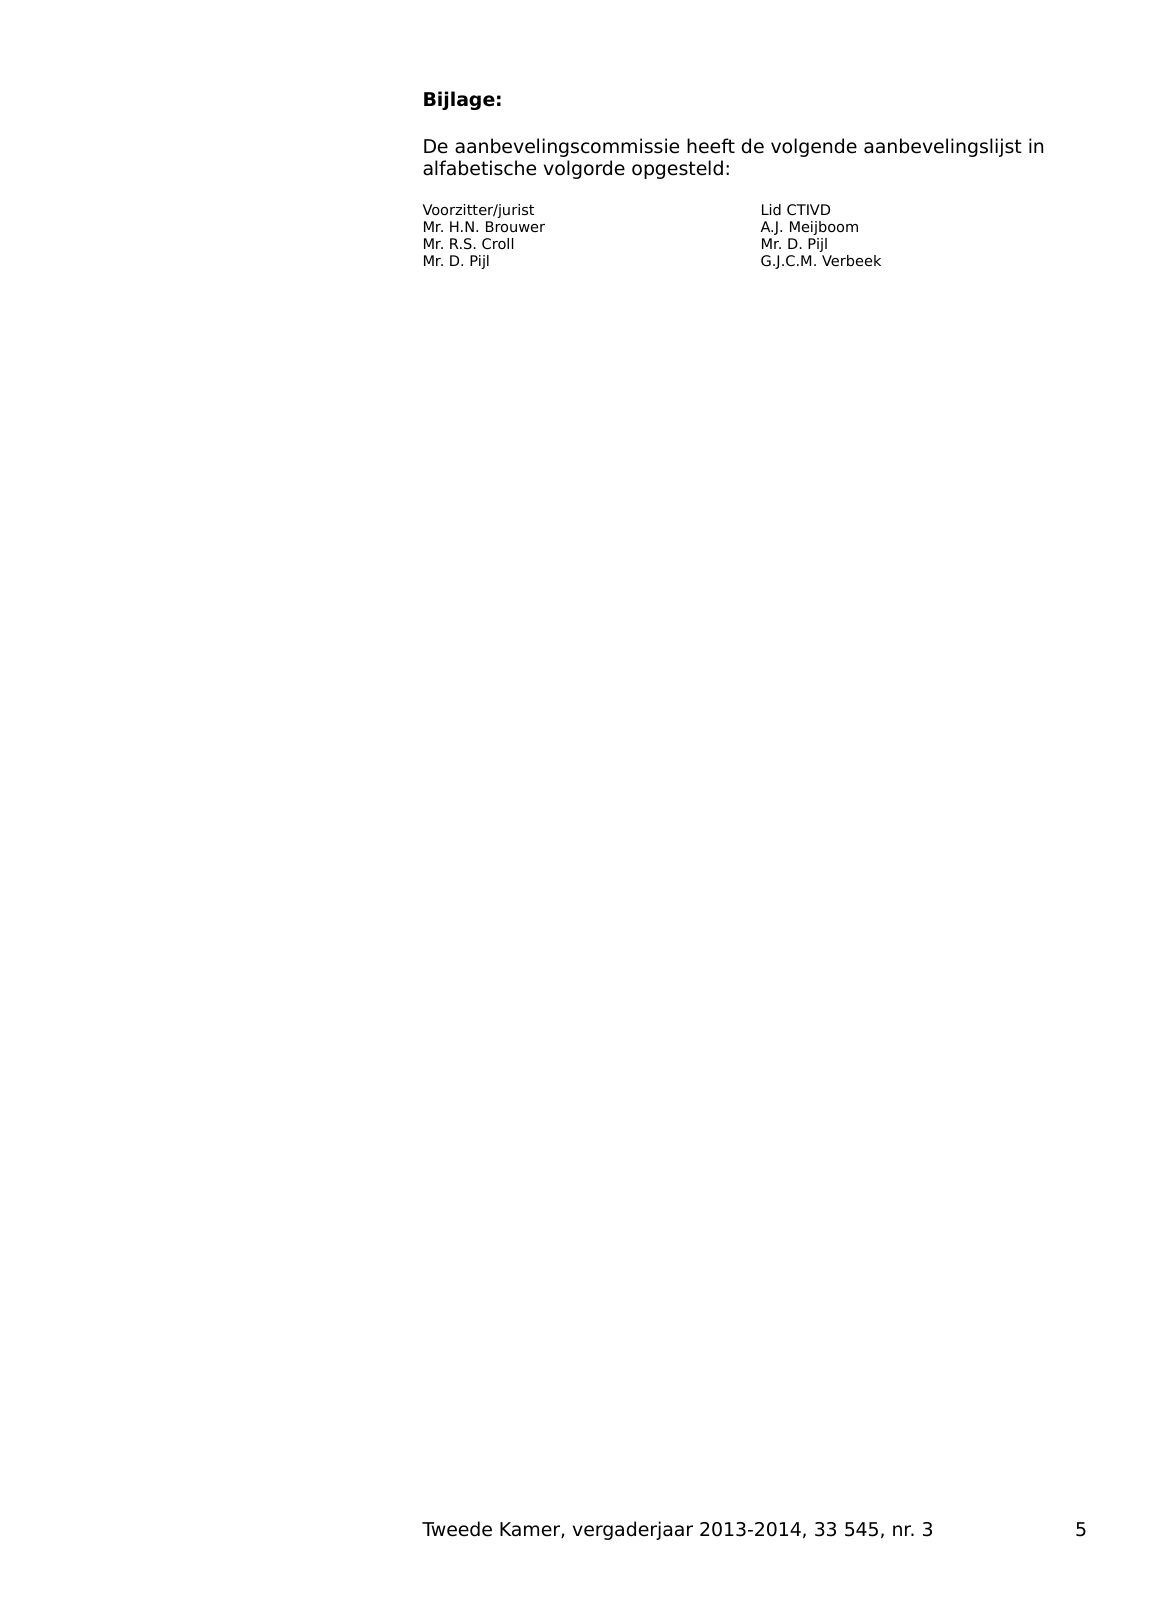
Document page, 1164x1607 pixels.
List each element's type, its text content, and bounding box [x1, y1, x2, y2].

table_cell Mr. H.N. Brouwer [422, 219, 754, 236]
table_cell Mr. D. Pijl [422, 253, 754, 270]
table_cell G.J.C.M. Verbeek [754, 253, 1087, 270]
text De aanbevelingscommissie heeft de volgende aanbevelingslijst in alfabetische volgorde opgesteld: [422, 136, 1087, 180]
table_header Voorzitter/jurist [422, 202, 754, 219]
subtitle Bijlage: [77, 89, 1087, 111]
table_cell Mr. D. Pijl [754, 236, 1087, 253]
table_header Lid CTIVD [754, 202, 1087, 219]
table_cell Mr. R.S. Croll [422, 236, 754, 253]
table_cell A.J. Meijboom [754, 219, 1087, 236]
